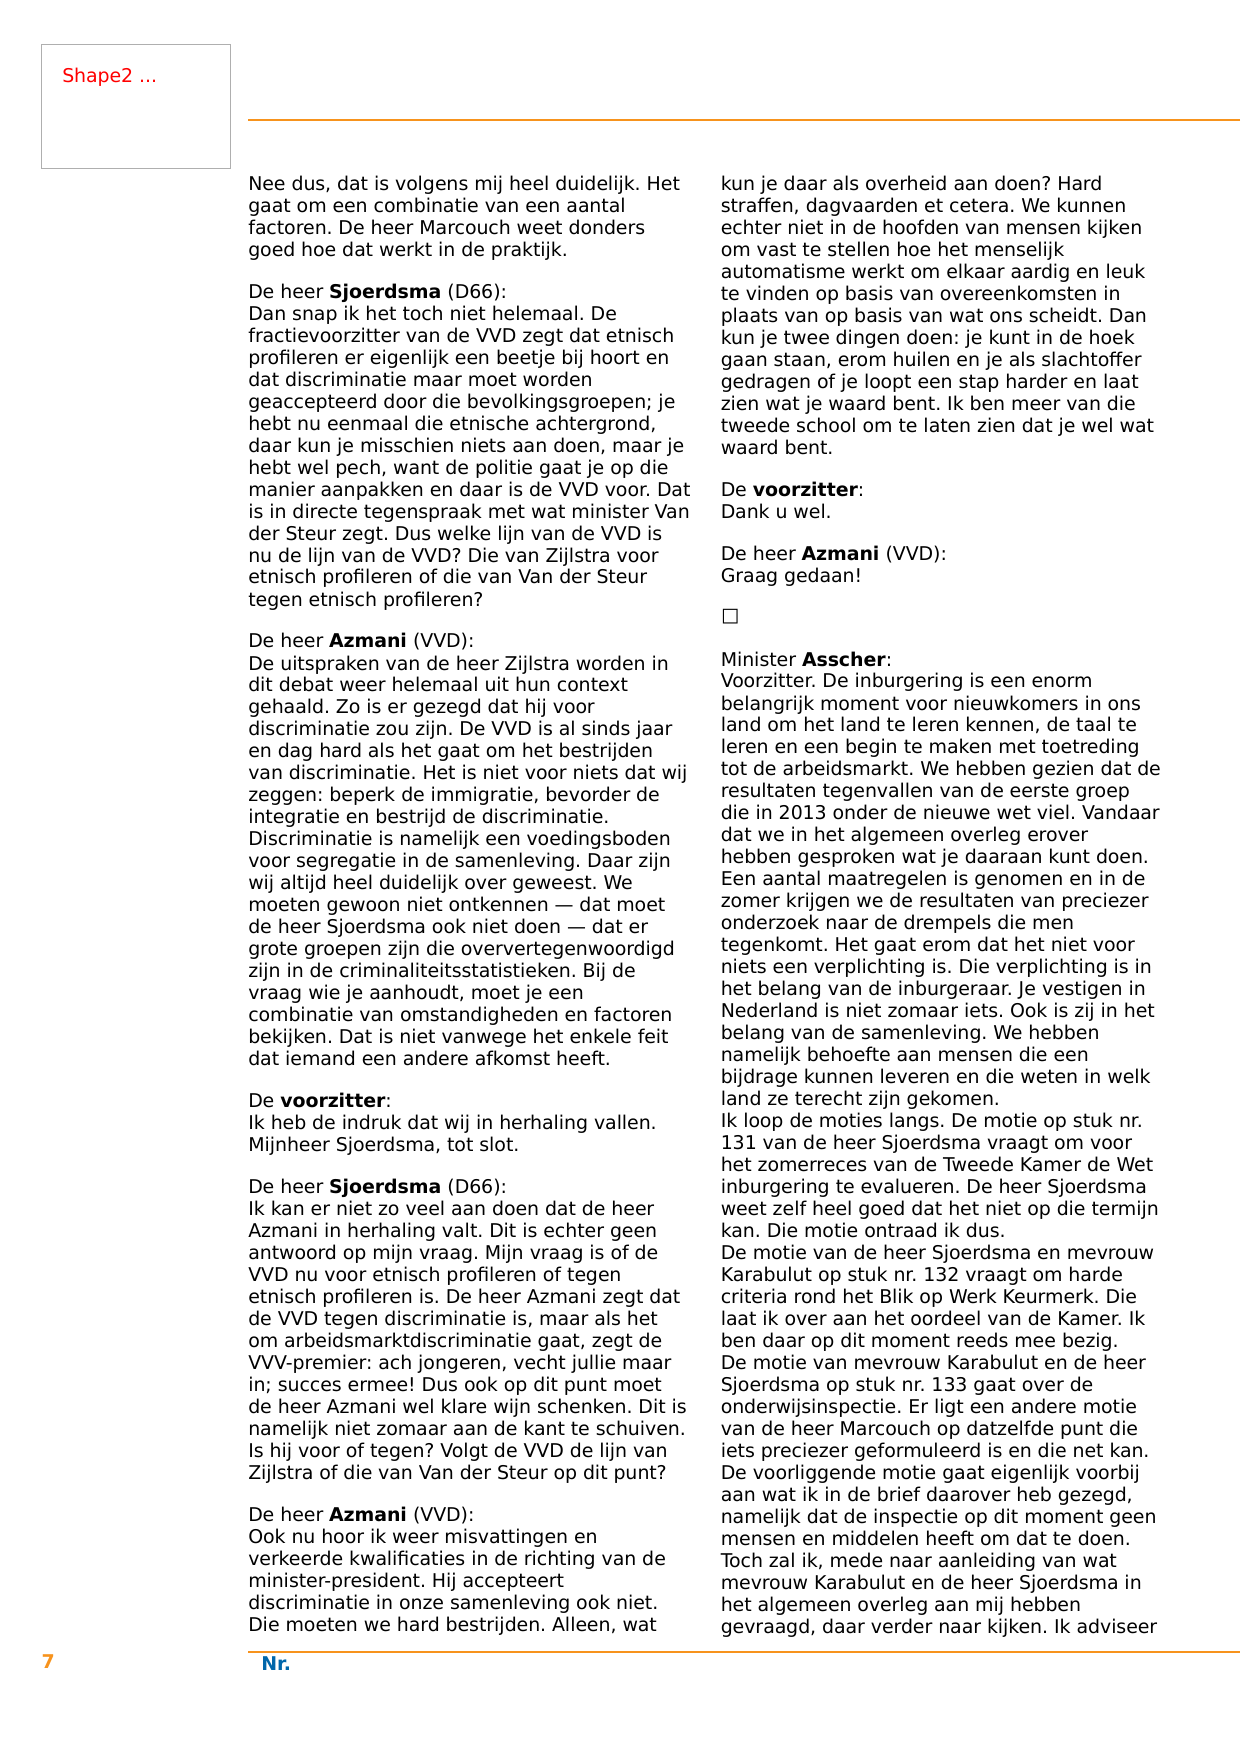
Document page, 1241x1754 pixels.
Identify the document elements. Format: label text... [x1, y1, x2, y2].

text kun je daar als overheid aan doen? Hard straffen, dagvaarden et cetera. We kunnen echter niet in de hoofden van mensen kijken om vast te stellen hoe het menselijk automatisme werkt om elkaar aardig en leuk te vinden op basis van overeenkomsten in plaats van op basis van wat ons scheidt. Dan kun je twee dingen doen: je kunt in de hoek gaan staan, erom huilen en je als slachtoffer gedragen of je loopt een stap harder en laat zien wat je waard bent. Ik ben meer van die tweede school om te laten zien dat je wel wat waard bent. [721, 173, 1163, 458]
text De heer Sjoerdsma (D66): [248, 281, 691, 303]
text Ik loop de moties langs. De motie op stuk nr. 131 van de heer Sjoerdsma vraagt om voor het zomerreces van de Tweede Kamer de Wet inburgering te evalueren. De heer Sjoerdsma weet zelf heel goed dat het niet op die termijn kan. Die motie ontraad ik dus. [721, 1110, 1163, 1242]
text De voorzitter: [248, 1090, 691, 1112]
text Dank u wel. [721, 501, 1163, 522]
text Ook nu hoor ik weer misvattingen en verkeerde kwalificaties in de richting van de minister-president. Hij accepteert discriminatie in onze samenleving ook niet. Die moeten we hard bestrijden. Alleen, wat [248, 1526, 691, 1636]
text Voorzitter. De inburgering is een enorm belangrijk moment voor nieuwkomers in ons land om het land te leren kennen, de taal te leren en een begin te maken met toetreding tot de arbeidsmarkt. We hebben gezien dat de resultaten tegenvallen van de eerste groep die in 2013 onder de nieuwe wet viel. Vandaar dat we in het algemeen overleg erover hebben gesproken wat je daaraan kunt doen. Een aantal maatregelen is genomen en in de zomer krijgen we de resultaten van preciezer onderzoek naar de drempels die men tegenkomt. Het gaat erom dat het niet voor niets een verplichting is. Die verplichting is in het belang van de inburgeraar. Je vestigen in Nederland is niet zomaar iets. Ook is zij in het belang van de samenleving. We hebben namelijk behoefte aan mensen die een bijdrage kunnen leveren en die weten in welk land ze terecht zijn gekomen. [721, 670, 1163, 1110]
text De heer Azmani (VVD): [721, 542, 1163, 564]
text De motie van mevrouw Karabulut en de heer Sjoerdsma op stuk nr. 133 gaat over de onderwijsinspectie. Er ligt een andere motie van de heer Marcouch op datzelfde punt die iets preciezer geformuleerd is en die net kan. De voorliggende motie gaat eigenlijk voorbij aan wat ik in de brief daarover heb gezegd, namelijk dat de inspectie op dit moment geen mensen en middelen heeft om dat te doen. Toch zal ik, mede naar aanleiding van wat mevrouw Karabulut en de heer Sjoerdsma in het algemeen overleg aan mij hebben gevraagd, daar verder naar kijken. Ik adviseer [721, 1352, 1163, 1637]
text De heer Sjoerdsma (D66): [248, 1176, 691, 1198]
text De uitspraken van de heer Zijlstra worden in dit debat weer helemaal uit hun context gehaald. Zo is er gezegd dat hij voor discriminatie zou zijn. De VVD is al sinds jaar en dag hard als het gaat om het bestrijden van discriminatie. Het is niet voor niets dat wij zeggen: beperk de immigratie, bevorder de integratie en bestrijd de discriminatie. Discriminatie is namelijk een voedingsboden voor segregatie in de samenleving. Daar zijn wij altijd heel duidelijk over geweest. We moeten gewoon niet ontkennen — dat moet de heer Sjoerdsma ook niet doen — dat er grote groepen zijn die oververtegenwoordigd zijn in de criminaliteitsstatistieken. Bij de vraag wie je aanhoudt, moet je een combinatie van omstandigheden en factoren bekijken. Dat is niet vanwege het enkele feit dat iemand een andere afkomst heeft. [248, 652, 691, 1070]
text De motie van de heer Sjoerdsma en mevrouw Karabulut op stuk nr. 132 vraagt om harde criteria rond het Blik op Werk Keurmerk. Die laat ik over aan het oordeel van de Kamer. Ik ben daar op dit moment reeds mee bezig. [721, 1242, 1163, 1352]
text Nee dus, dat is volgens mij heel duidelijk. Het gaat om een combinatie van een aantal factoren. De heer Marcouch weet donders goed hoe dat werkt in de praktijk. [248, 173, 691, 261]
text De heer Azmani (VVD): [248, 1504, 691, 1526]
text De voorzitter: [721, 478, 1163, 501]
text De heer Azmani (VVD): [248, 630, 691, 652]
text Ik heb de indruk dat wij in herhaling vallen. Mijnheer Sjoerdsma, tot slot. [248, 1112, 691, 1156]
text Dan snap ik het toch niet helemaal. De fractievoorzitter van de VVD zegt dat etnisch profileren er eigenlijk een beetje bij hoort en dat discriminatie maar moet worden geaccepteerd door die bevolkingsgroepen; je hebt nu eenmaal die etnische achtergrond, daar kun je misschien niets aan doen, maar je hebt wel pech, want de politie gaat je op die manier aanpakken en daar is de VVD voor. Dat is in directe tegenspraak met wat minister Van der Steur zegt. Dus welke lijn van de VVD is nu de lijn van de VVD? Die van Zijlstra voor etnisch profileren of die van Van der Steur tegen etnisch profileren? [248, 303, 691, 610]
text Ik kan er niet zo veel aan doen dat de heer Azmani in herhaling valt. Dit is echter geen antwoord op mijn vraag. Mijn vraag is of de VVD nu voor etnisch profileren of tegen etnisch profileren is. De heer Azmani zegt dat de VVD tegen discriminatie is, maar als het om arbeidsmarktdiscriminatie gaat, zegt de VVV-premier: ach jongeren, vecht jullie maar in; succes ermee! Dus ook op dit punt moet de heer Azmani wel klare wijn schenken. Dit is namelijk niet zomaar aan de kant te schuiven. Is hij voor of tegen? Volgt de VVD de lijn van Zijlstra of die van Van der Steur op dit punt? [248, 1198, 691, 1484]
text ⬜ [721, 606, 1163, 628]
text Graag gedaan! [721, 564, 1163, 586]
text Minister Asscher: [721, 648, 1163, 670]
